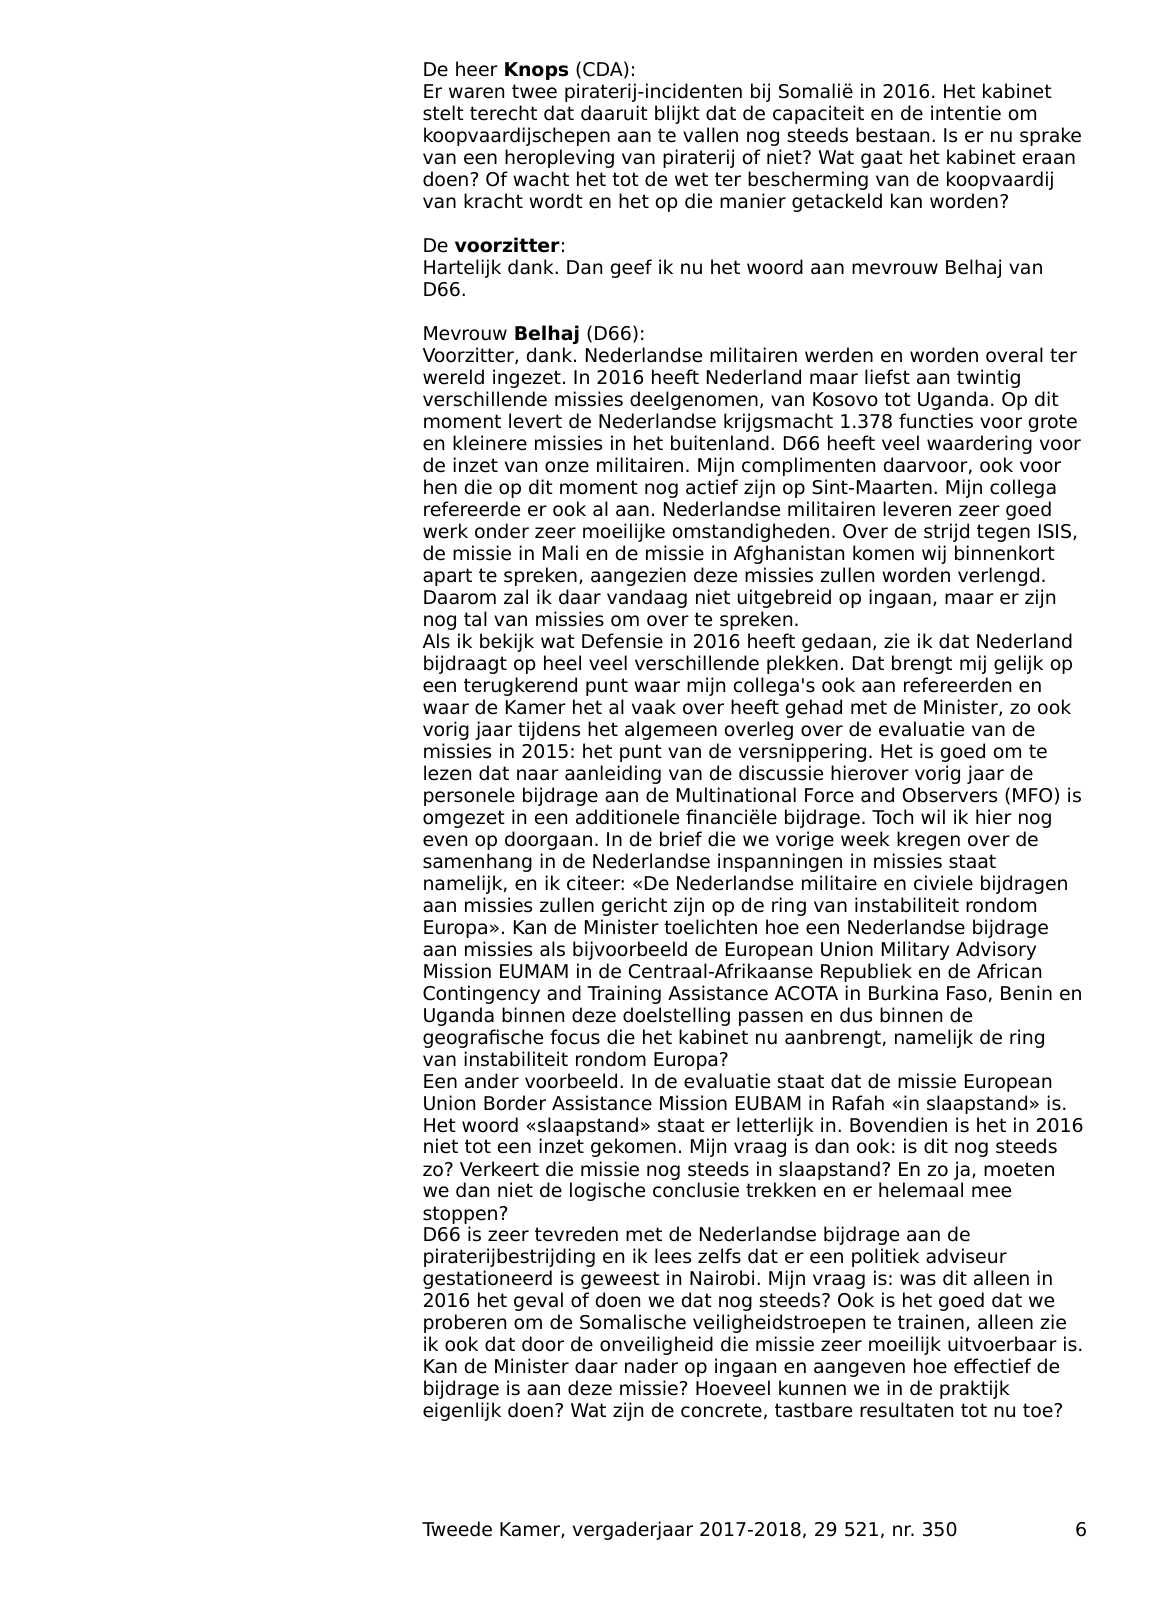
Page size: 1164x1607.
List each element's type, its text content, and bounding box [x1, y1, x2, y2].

text Mevrouw Belhaj (D66): [422, 323, 1087, 345]
text Er waren twee piraterij-incidenten bij Somalië in 2016. Het kabinet stelt terecht dat daaruit blijkt dat de capaciteit en de intentie om koopvaardijschepen aan te vallen nog steeds bestaan. Is er nu sprake van een heropleving van piraterij of niet? Wat gaat het kabinet eraan doen? Of wacht het tot de wet ter bescherming van de koopvaardij van kracht wordt en het op die manier getackeld kan worden? [422, 81, 1087, 213]
text Hartelijk dank. Dan geef ik nu het woord aan mevrouw Belhaj van D66. [422, 257, 1087, 301]
text Een ander voorbeeld. In de evaluatie staat dat de missie European Union Border Assistance Mission EUBAM in Rafah «in slaapstand» is. Het woord «slaapstand» staat er letterlijk in. Bovendien is het in 2016 niet tot een inzet gekomen. Mijn vraag is dan ook: is dit nog steeds zo? Verkeert die missie nog steeds in slaapstand? En zo ja, moeten we dan niet de logische conclusie trekken en er helemaal mee stoppen? [422, 1071, 1087, 1224]
text Voorzitter, dank. Nederlandse militairen werden en worden overal ter wereld ingezet. In 2016 heeft Nederland maar liefst aan twintig verschillende missies deelgenomen, van Kosovo tot Uganda. Op dit moment levert de Nederlandse krijgsmacht 1.378 functies voor grote en kleinere missies in het buitenland. D66 heeft veel waardering voor de inzet van onze militairen. Mijn complimenten daarvoor, ook voor hen die op dit moment nog actief zijn op Sint-Maarten. Mijn collega refereerde er ook al aan. Nederlandse militairen leveren zeer goed werk onder zeer moeilijke omstandigheden. Over de strijd tegen ISIS, de missie in Mali en de missie in Afghanistan komen wij binnenkort apart te spreken, aangezien deze missies zullen worden verlengd. Daarom zal ik daar vandaag niet uitgebreid op ingaan, maar er zijn nog tal van missies om over te spreken. [422, 345, 1087, 631]
text De voorzitter: [422, 235, 1087, 257]
text De heer Knops (CDA): [422, 59, 1087, 81]
text Als ik bekijk wat Defensie in 2016 heeft gedaan, zie ik dat Nederland bijdraagt op heel veel verschillende plekken. Dat brengt mij gelijk op een terugkerend punt waar mijn collega's ook aan refereerden en waar de Kamer het al vaak over heeft gehad met de Minister, zo ook vorig jaar tijdens het algemeen overleg over de evaluatie van de missies in 2015: het punt van de versnippering. Het is goed om te lezen dat naar aanleiding van de discussie hierover vorig jaar de personele bijdrage aan de Multinational Force and Observers (MFO) is omgezet in een additionele financiële bijdrage. Toch wil ik hier nog even op doorgaan. In de brief die we vorige week kregen over de samenhang in de Nederlandse inspanningen in missies staat namelijk, en ik citeer: «De Nederlandse militaire en civiele bijdragen aan missies zullen gericht zijn op de ring van instabiliteit rondom Europa». Kan de Minister toelichten hoe een Nederlandse bijdrage aan missies als bijvoorbeeld de European Union Military Advisory Mission EUMAM in de Centraal-Afrikaanse Republiek en de African Contingency and Training Assistance ACOTA in Burkina Faso, Benin en Uganda binnen deze doelstelling passen en dus binnen de geografische focus die het kabinet nu aanbrengt, namelijk de ring van instabiliteit rondom Europa? [422, 631, 1087, 1071]
text D66 is zeer tevreden met de Nederlandse bijdrage aan de piraterijbestrijding en ik lees zelfs dat er een politiek adviseur gestationeerd is geweest in Nairobi. Mijn vraag is: was dit alleen in 2016 het geval of doen we dat nog steeds? Ook is het goed dat we proberen om de Somalische veiligheidstroepen te trainen, alleen zie ik ook dat door de onveiligheid die missie zeer moeilijk uitvoerbaar is. Kan de Minister daar nader op ingaan en aangeven hoe effectief de bijdrage is aan deze missie? Hoeveel kunnen we in de praktijk eigenlijk doen? Wat zijn de concrete, tastbare resultaten tot nu toe? [422, 1224, 1087, 1422]
